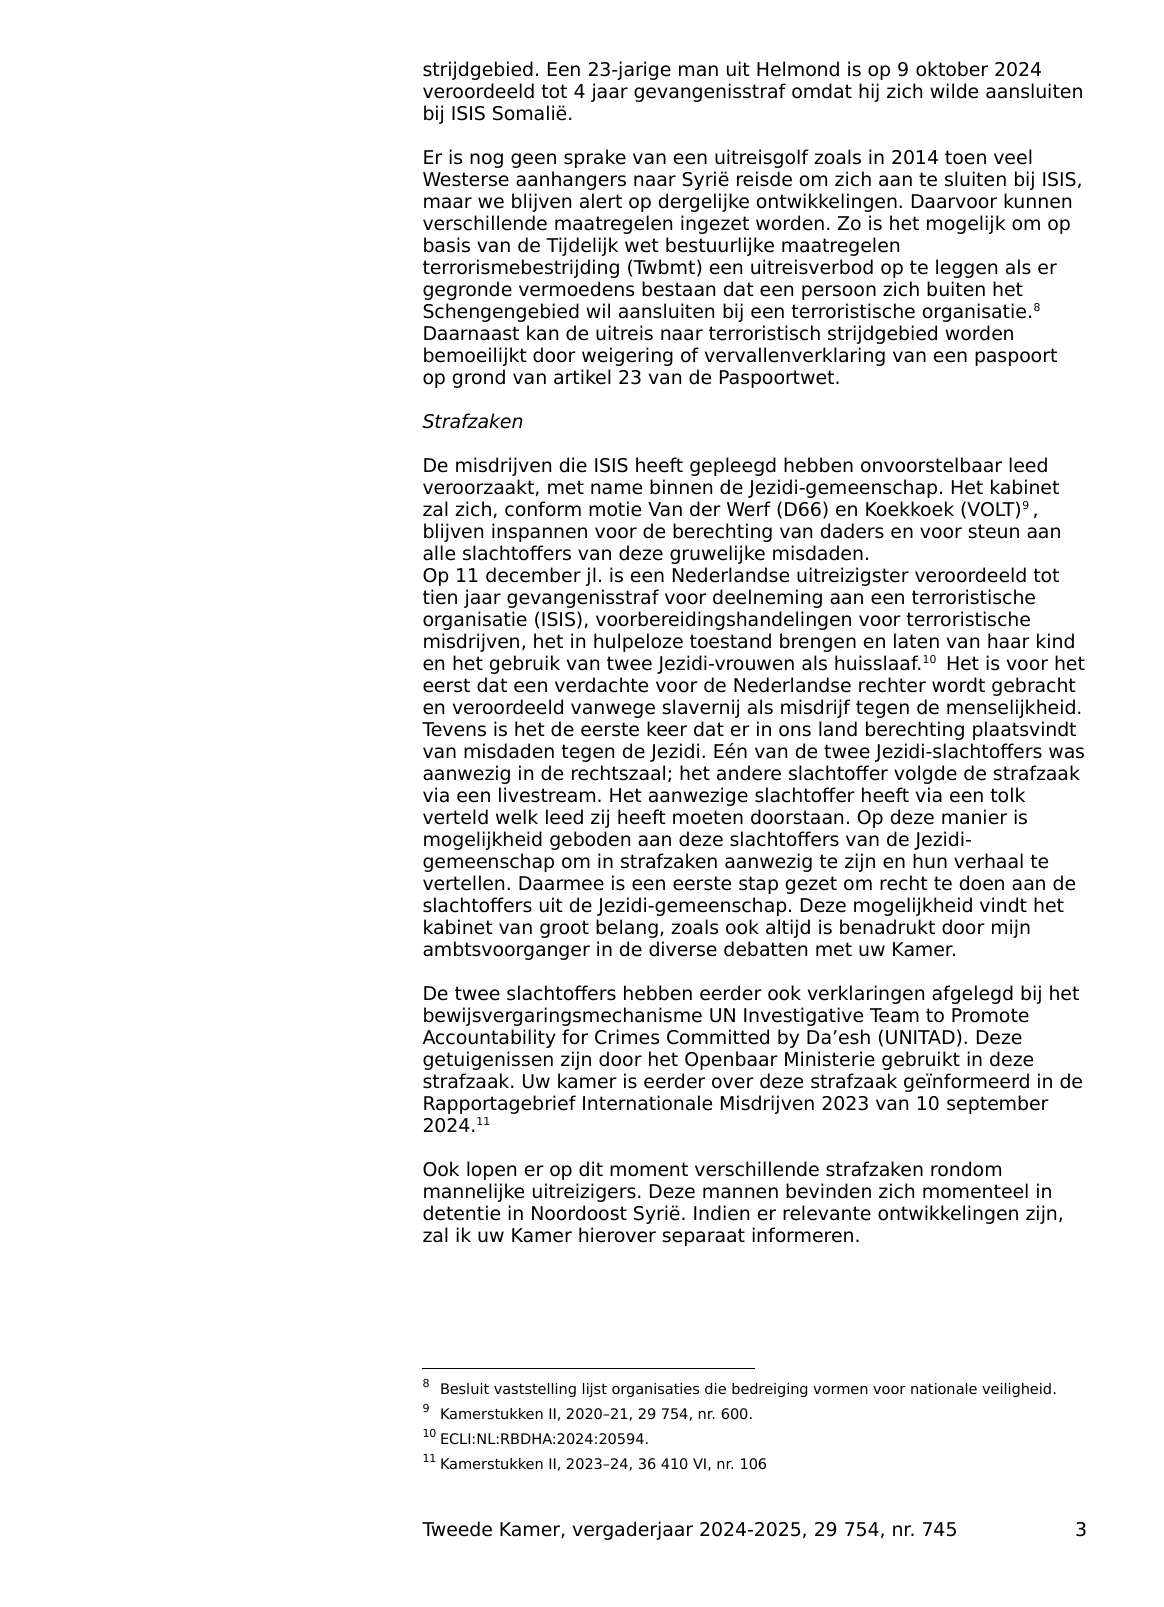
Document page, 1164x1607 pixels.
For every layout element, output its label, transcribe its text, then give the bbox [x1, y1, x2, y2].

text De twee slachtoffers hebben eerder ook verklaringen afgelegd bij het bewijsvergaringsmechanisme UN Investigative Team to Promote Accountability for Crimes Committed by Da’esh (UNITAD). Deze getuigenissen zijn door het Openbaar Ministerie gebruikt in deze strafzaak. Uw kamer is eerder over deze strafzaak geïnformeerd in de Rapportagebrief Internationale Misdrijven 2023 van 10 september 2024. [422, 983, 1087, 1137]
text ECLI:NL:RBDHA:2024:20594. [422, 1427, 1087, 1449]
subtitle Strafzaken [422, 411, 1087, 433]
text strijdgebied. Een 23-jarige man uit Helmond is op 9 oktober 2024 veroordeeld tot 4 jaar gevangenisstraf omdat hij zich wilde aansluiten bij ISIS Somalië. [422, 59, 1087, 125]
text De misdrijven die ISIS heeft gepleegd hebben onvoorstelbaar leed veroorzaakt, met name binnen de Jezidi-gemeenschap. Het kabinet zal zich, conform motie Van der Werf (D66) en Koekkoek (VOLT), blijven inspannen voor de berechting van daders en voor steun aan alle slachtoffers van deze gruwelijke misdaden. [422, 455, 1087, 565]
text Ook lopen er op dit moment verschillende strafzaken rondom mannelijke uitreizigers. Deze mannen bevinden zich momenteel in detentie in Noordoost Syrië. Indien er relevante ontwikkelingen zijn, zal ik uw Kamer hierover separaat informeren. [422, 1159, 1087, 1247]
text Kamerstukken II, 2023–24, 36 410 VI, nr. 106 [422, 1452, 1087, 1474]
text Op 11 december jl. is een Nederlandse uitreizigster veroordeeld tot tien jaar gevangenisstraf voor deelneming aan een terroristische organisatie (ISIS), voorbereidingshandelingen voor terroristische misdrijven, het in hulpeloze toestand brengen en laten van haar kind en het gebruik van twee Jezidi-vrouwen als huisslaaf. Het is voor het eerst dat een verdachte voor de Nederlandse rechter wordt gebracht en veroordeeld vanwege slavernij als misdrijf tegen de menselijkheid. Tevens is het de eerste keer dat er in ons land berechting plaatsvindt van misdaden tegen de Jezidi. Eén van de twee Jezidi-slachtoffers was aanwezig in de rechtszaal; het andere slachtoffer volgde de strafzaak via een livestream. Het aanwezige slachtoffer heeft via een tolk verteld welk leed zij heeft moeten doorstaan. Op deze manier is mogelijkheid geboden aan deze slachtoffers van de Jezidi-gemeenschap om in strafzaken aanwezig te zijn en hun verhaal te vertellen. Daarmee is een eerste stap gezet om recht te doen aan de slachtoffers uit de Jezidi-gemeenschap. Deze mogelijkheid vindt het kabinet van groot belang, zoals ook altijd is benadrukt door mijn ambtsvoorganger in de diverse debatten met uw Kamer. [422, 565, 1087, 961]
text Besluit vaststelling lijst organisaties die bedreiging vormen voor nationale veiligheid. [422, 1377, 1087, 1399]
text Kamerstukken II, 2020–21, 29 754, nr. 600. [422, 1402, 1087, 1424]
text Er is nog geen sprake van een uitreisgolf zoals in 2014 toen veel Westerse aanhangers naar Syrië reisde om zich aan te sluiten bij ISIS, maar we blijven alert op dergelijke ontwikkelingen. Daarvoor kunnen verschillende maatregelen ingezet worden. Zo is het mogelijk om op basis van de Tijdelijk wet bestuurlijke maatregelen terrorismebestrijding (Twbmt) een uitreisverbod op te leggen als er gegronde vermoedens bestaan dat een persoon zich buiten het Schengengebied wil aansluiten bij een terroristische organisatie. Daarnaast kan de uitreis naar terroristisch strijdgebied worden bemoeilijkt door weigering of vervallenverklaring van een paspoort op grond van artikel 23 van de Paspoortwet. [422, 147, 1087, 389]
